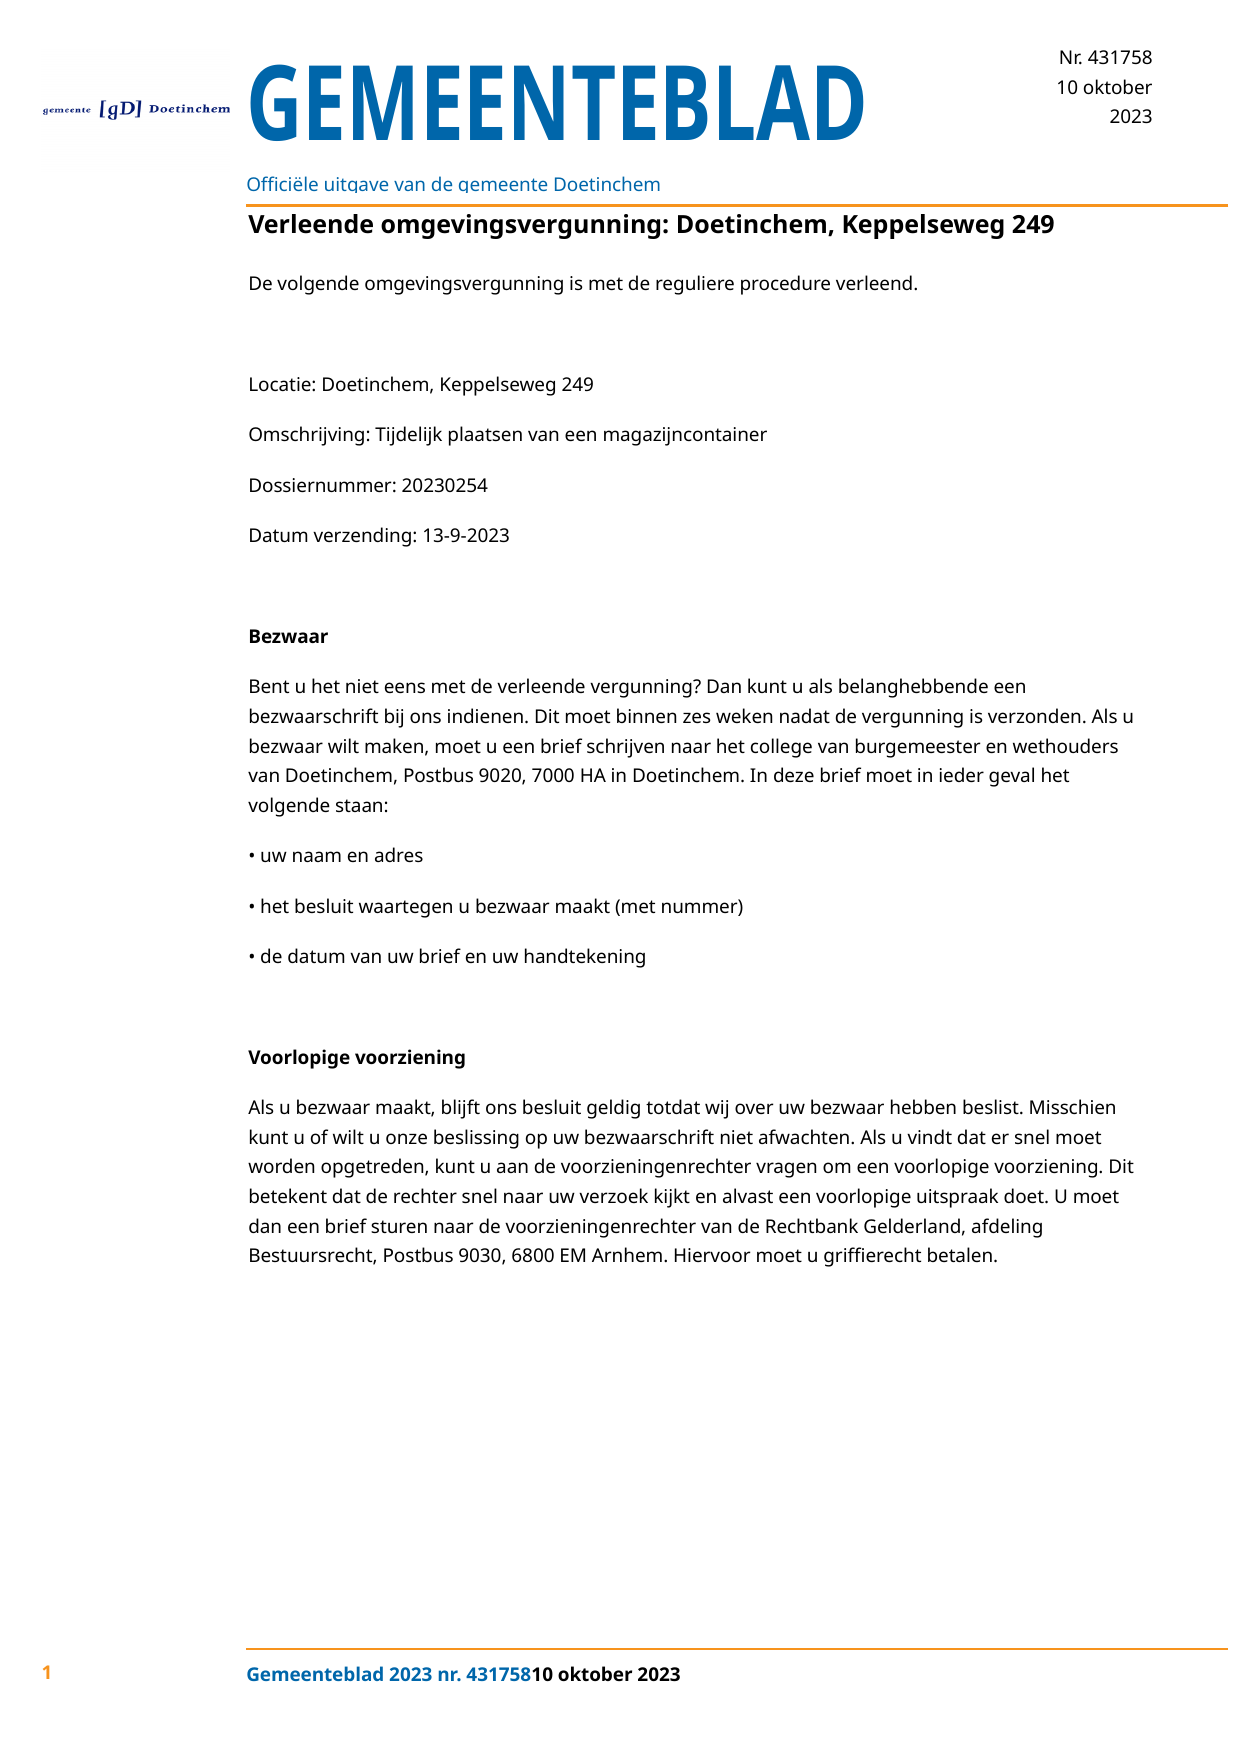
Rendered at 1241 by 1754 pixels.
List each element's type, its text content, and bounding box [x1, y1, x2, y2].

text Omschrijving: Tijdelijk plaatsen van een magazijncontainer [248, 422, 1152, 447]
text De volgende omgevingsvergunning is met de reguliere procedure verleend. [248, 270, 1152, 296]
text Locatie: Doetinchem, Keppelseweg 249 [248, 371, 1152, 397]
text Bent u het niet eens met de verleende vergunning? Dan kunt u als belanghebbende een bezwaarschrift bij ons indienen. Dit moet binnen zes weken nadat de vergunning is verzonden. Als u bezwaar wilt maken, moet u een brief schrijven naar het college van burgemeester en wethouders van Doetinchem, Postbus 9020, 7000 HA in Doetinchem. In deze brief moet in ieder geval het volgende staan: [248, 674, 1152, 818]
text Dossiernummer: 20230254 [248, 472, 1152, 498]
text • uw naam en adres [248, 842, 1152, 868]
text Als u bezwaar maakt, blijft ons besluit geldig totdat wij over uw bezwaar hebben beslist. Misschien kunt u of wilt u onze beslissing op uw bezwaarschrift niet afwachten. Als u vindt dat er snel moet worden opgetreden, kunt u aan de voorzieningenrechter vragen om een voorlopige voorziening. Dit betekent dat de rechter snel naar uw verzoek kijkt en alvast een voorlopige uitspraak doet. U moet dan een brief sturen naar de voorzieningenrechter van de Rechtbank Gelderland, afdeling Bestuursrecht, Postbus 9030, 6800 EM Arnhem. Hiervoor moet u griffierecht betalen. [248, 1094, 1152, 1268]
text Voorlopige voorziening [248, 1044, 1152, 1070]
text Bezwaar [248, 623, 1152, 649]
text • de datum van uw brief en uw handtekening [248, 943, 1152, 969]
text Datum verzending: 13-9-2023 [248, 522, 1152, 548]
text Verleende omgevingsvergunning: Doetinchem, Keppelseweg 249 [248, 207, 1152, 241]
picture [41, 47, 231, 172]
text • het besluit waartegen u bezwaar maakt (met nummer) [248, 893, 1152, 918]
